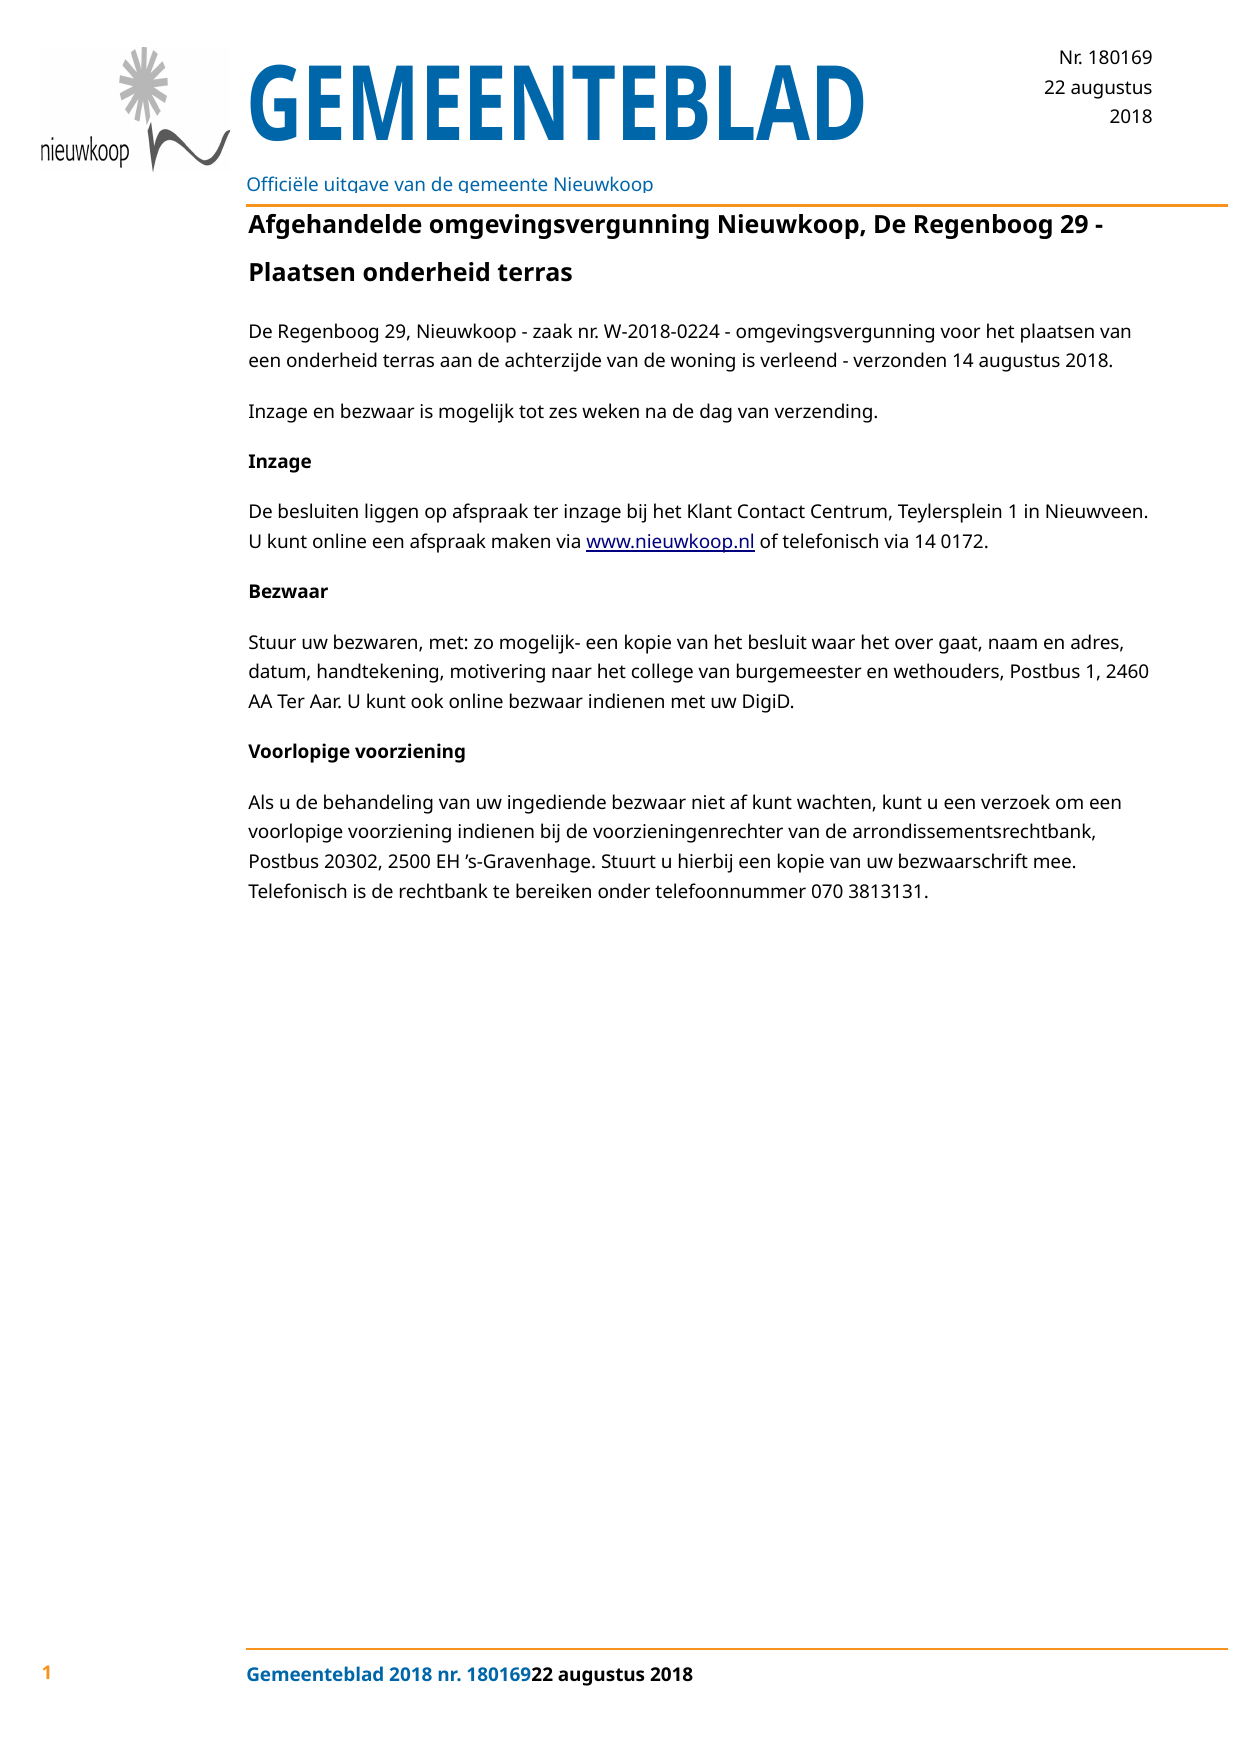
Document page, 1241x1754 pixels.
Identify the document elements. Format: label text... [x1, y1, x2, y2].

text Inzage [248, 448, 1152, 474]
text Stuur uw bezwaren, met: zo mogelijk- een kopie van het besluit waar het over gaat, naam en adres, datum, handtekening, motivering naar het college van burgemeester en wethouders, Postbus 1, 2460 AA Ter Aar. U kunt ook online bezwaar indienen met uw DigiD. [248, 629, 1152, 714]
text Afgehandelde omgevingsvergunning Nieuwkoop, De Regenboog 29 - Plaatsen onderheid terras [248, 207, 1152, 288]
text De besluiten liggen op afspraak ter inzage bij het Klant Contact Centrum, Teylersplein 1 in Nieuwveen. U kunt online een afspraak maken via www.nieuwkoop.nl of telefonisch via 14 0172. [248, 499, 1152, 554]
text Bezwaar [248, 579, 1152, 604]
text Als u de behandeling van uw ingediende bezwaar niet af kunt wachten, kunt u een verzoek om een voorlopige voorziening indienen bij de voorzieningenrechter van de arrondissementsrechtbank, Postbus 20302, 2500 EH ’s-Gravenhage. Stuurt u hierbij een kopie van uw bezwaarschrift mee. Telefonisch is de rechtbank te bereiken onder telefoonnummer 070 3813131. [248, 789, 1152, 904]
text De Regenboog 29, Nieuwkoop - zaak nr. W-2018-0224 - omgevingsvergunning voor het plaatsen van een onderheid terras aan de achterzijde van de woning is verleend - verzonden 14 augustus 2018. [248, 318, 1152, 373]
text Voorlopige voorziening [248, 739, 1152, 764]
text Inzage en bezwaar is mogelijk tot zes weken na de dag van verzending. [248, 398, 1152, 424]
picture [41, 47, 231, 172]
